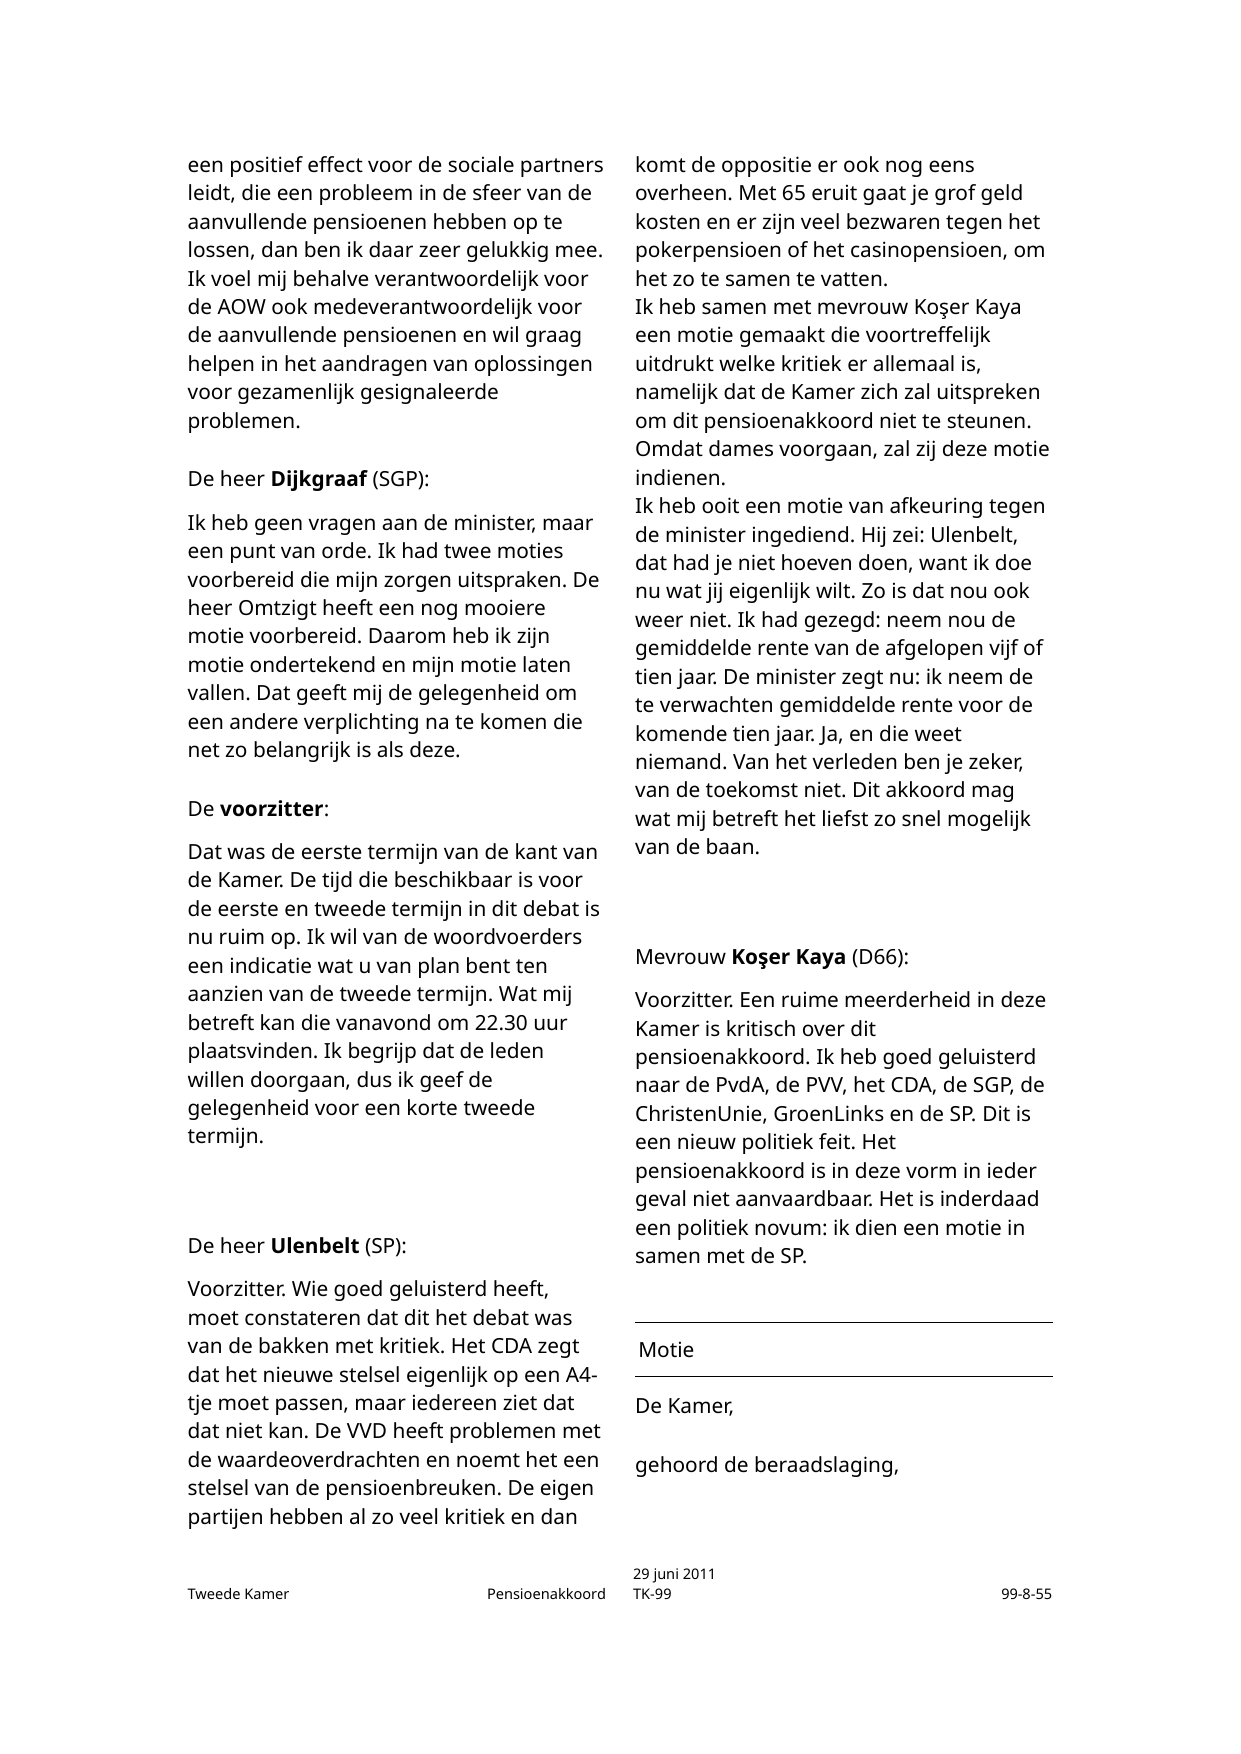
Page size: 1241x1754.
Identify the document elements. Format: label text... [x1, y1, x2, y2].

text  [635, 891, 1053, 919]
text Dat was de eerste termijn van de kant van de Kamer. De tijd die beschikbaar is voor de eerste en tweede termijn in dit debat is nu ruim op. Ik wil van de woordvoerders een indicatie wat u van plan bent ten aanzien van de tweede termijn. Wat mij betreft kan die vanavond om 22.30 uur plaatsvinden. Ik begrijp dat de leden willen doorgaan, dus ik geef de gelegenheid voor een korte tweede termijn. [187, 837, 605, 1150]
subtitle Motie [635, 1323, 1053, 1376]
text Voorzitter. Wie goed geluisterd heeft, moet constateren dat dit het debat was van de bakken met kritiek. Het CDA zegt dat het nieuwe stelsel eigenlijk op een A4-tje moet passen, maar iedereen ziet dat dat niet kan. De VVD heeft problemen met de waardeoverdrachten en noemt het een stelsel van de pensioenbreuken. De eigen partijen hebben al zo veel kritiek en dan [187, 1274, 605, 1530]
text gehoord de beraadslaging, [635, 1450, 1053, 1478]
text komt de oppositie er ook nog eens overheen. Met 65 eruit gaat je grof geld kosten en er zijn veel bezwaren tegen het pokerpensioen of het casinopensioen, om het zo te samen te vatten. [635, 150, 1053, 292]
text Ik heb ooit een motie van afkeuring tegen de minister ingediend. Hij zei: Ulenbelt, dat had je niet hoeven doen, want ik doe nu wat jij eigenlijk wilt. Zo is dat nou ook weer niet. Ik had gezegd: neem nou de gemiddelde rente van de afgelopen vijf of tien jaar. De minister zegt nu: ik neem de te verwachten gemiddelde rente voor de komende tien jaar. Ja, en die weet niemand. Van het verleden ben je zeker, van de toekomst niet. Dit akkoord mag wat mij betreft het liefst zo snel mogelijk van de baan. [635, 491, 1053, 861]
text De heer Dijkgraaf (SGP): [187, 464, 605, 493]
text De heer Ulenbelt (SP): [187, 1231, 605, 1259]
text Ik heb geen vragen aan de minister, maar een punt van orde. Ik had twee moties voorbereid die mijn zorgen uitspraken. De heer Omtzigt heeft een nog mooiere motie voorbereid. Daarom heb ik zijn motie ondertekend en mijn motie laten vallen. Dat geeft mij de gelegenheid om een andere verplichting na te komen die net zo belangrijk is als deze. [187, 508, 605, 764]
text De voorzitter: [187, 794, 605, 822]
text  [187, 1180, 605, 1208]
text Mevrouw Koşer Kaya (D66): [635, 942, 1053, 970]
text een positief effect voor de sociale partners leidt, die een probleem in de sfeer van de aanvullende pensioenen hebben op te lossen, dan ben ik daar zeer gelukkig mee. Ik voel mij behalve verantwoordelijk voor de AOW ook medeverantwoordelijk voor de aanvullende pensioenen en wil graag helpen in het aandragen van oplossingen voor gezamenlijk gesignaleerde problemen. [187, 150, 605, 434]
text Ik heb samen met mevrouw Koşer Kaya een motie gemaakt die voortreffelijk uitdrukt welke kritiek er allemaal is, namelijk dat de Kamer zich zal uitspreken om dit pensioenakkoord niet te steunen. Omdat dames voorgaan, zal zij deze motie indienen. [635, 292, 1053, 491]
text De Kamer, [635, 1392, 1053, 1420]
text Voorzitter. Een ruime meerderheid in deze Kamer is kritisch over dit pensioenakkoord. Ik heb goed geluisterd naar de PvdA, de PVV, het CDA, de SGP, de ChristenUnie, GroenLinks en de SP. Dit is een nieuw politiek feit. Het pensioenakkoord is in deze vorm in ieder geval niet aanvaardbaar. Het is inderdaad een politiek novum: ik dien een motie in samen met de SP. [635, 985, 1053, 1270]
